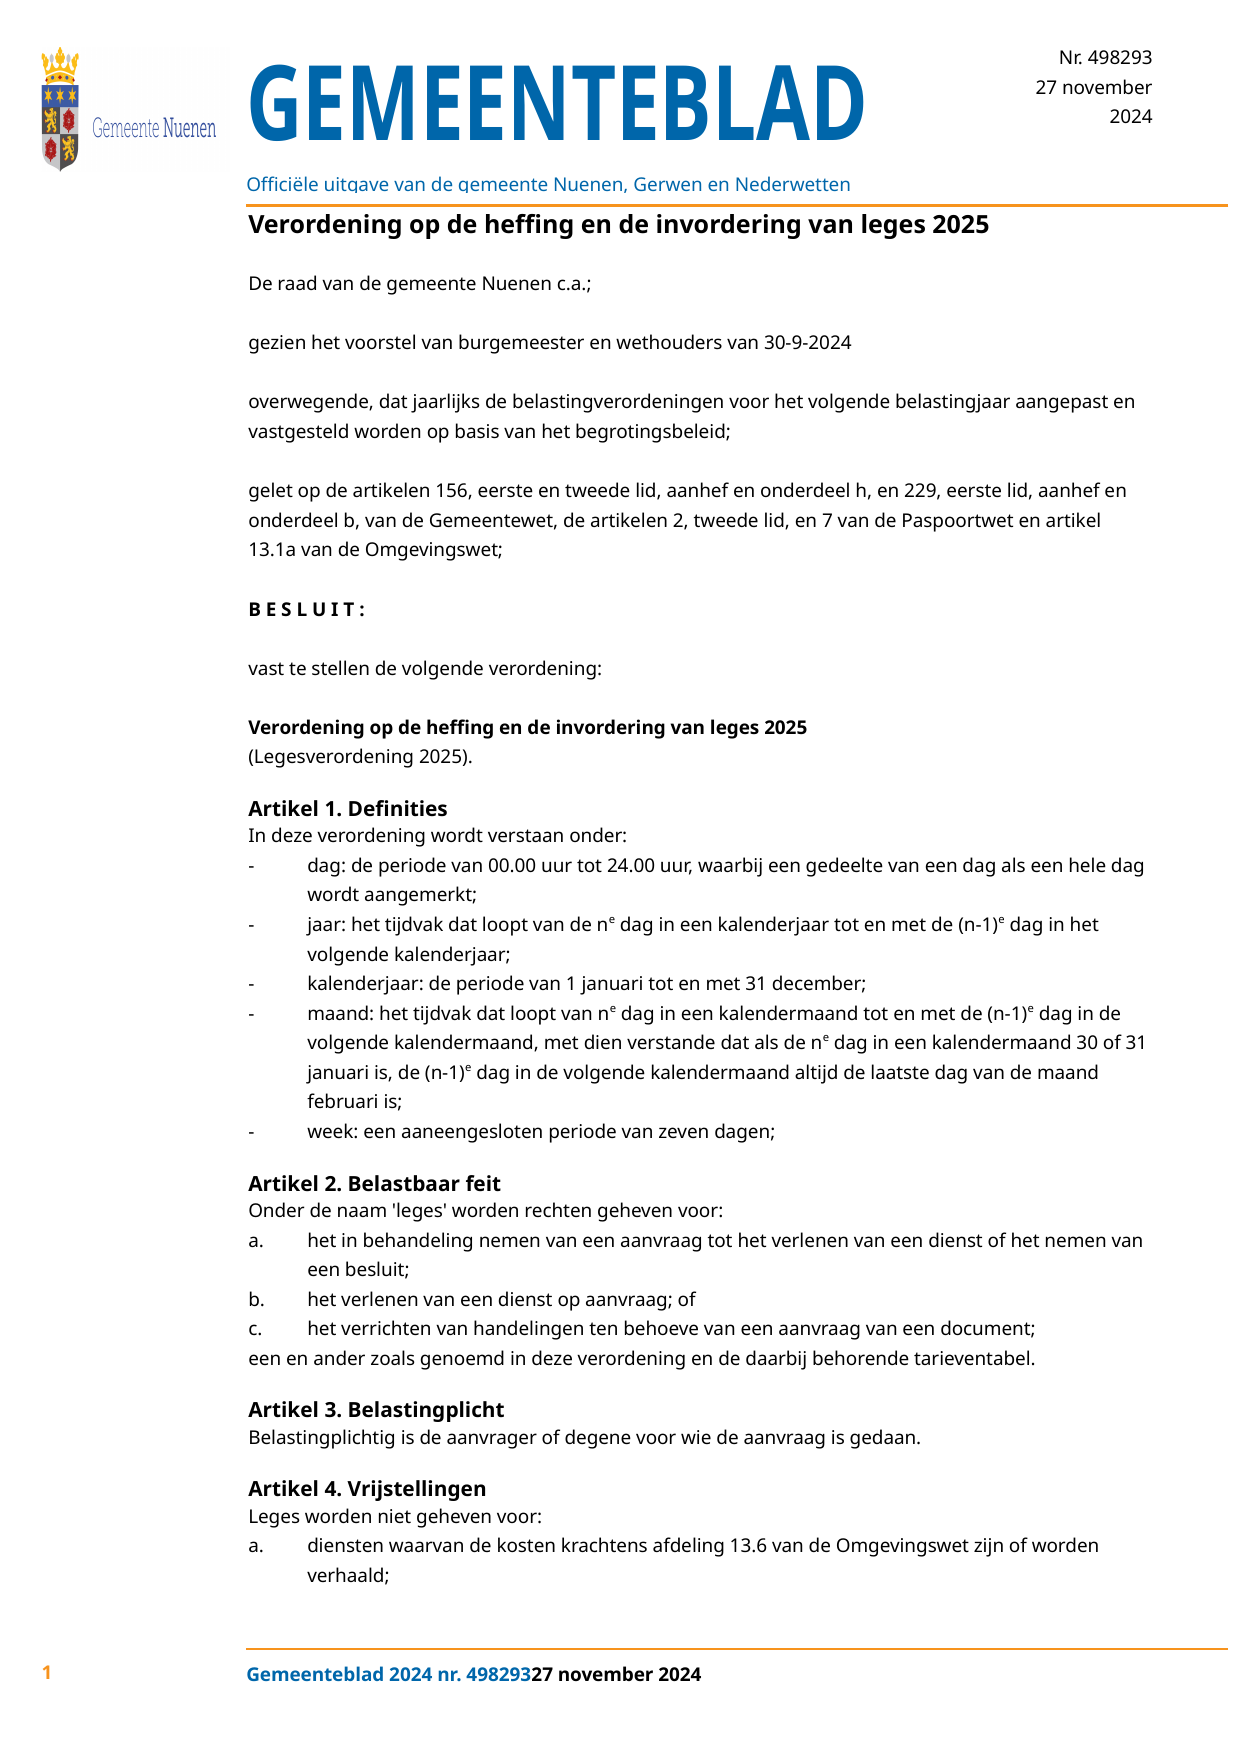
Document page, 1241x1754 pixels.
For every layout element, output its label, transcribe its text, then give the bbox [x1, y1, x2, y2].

text De raad van de gemeente Nuenen c.a.; [248, 270, 1152, 296]
text Artikel 4. Vrijstellingen [248, 1474, 1152, 1503]
text B E S L U I T : [248, 596, 1152, 621]
list dag: de periode van 00.00 uur tot 24.00 uur, waarbij een gedeelte van een dag als een hele dag wordt aangemerkt; [248, 852, 1152, 907]
list het verlenen van een dienst op aanvraag; of [248, 1286, 1152, 1312]
text overwegende, dat jaarlijks de belastingverordeningen voor het volgende belastingjaar aangepast en vastgesteld worden op basis van het begrotingsbeleid; [248, 389, 1152, 444]
text een en ander zoals genoemd in deze verordening en de daarbij behorende tarieventabel. [248, 1345, 1152, 1371]
list het in behandeling nemen van een aanvraag tot het verlenen van een dienst of het nemen van een besluit; [248, 1227, 1152, 1282]
text Artikel 1. Definities [248, 794, 1152, 822]
text Leges worden niet geheven voor: [248, 1503, 1152, 1528]
list jaar: het tijdvak dat loopt van de ne dag in een kalenderjaar tot en met de (n-1)e dag in het volgende kalenderjaar; [248, 911, 1152, 967]
text Verordening op de heffing en de invordering van leges 2025 [248, 714, 1152, 740]
text (Legesverordening 2025). [248, 744, 1152, 769]
picture [41, 47, 231, 172]
text Artikel 2. Belastbaar feit [248, 1169, 1152, 1197]
text gelet op de artikelen 156, eerste en tweede lid, aanhef en onderdeel h, en 229, eerste lid, aanhef en onderdeel b, van de Gemeentewet, de artikelen 2, tweede lid, en 7 van de Paspoortwet en artikel 13.1a van de Omgevingswet; [248, 477, 1152, 562]
list week: een aaneengesloten periode van zeven dagen; [248, 1118, 1152, 1144]
list maand: het tijdvak dat loopt van ne dag in een kalendermaand tot en met de (n-1)e dag in de volgende kalendermaand, met dien verstande dat als de ne dag in een kalendermaand 30 of 31 januari is, de (n-1)e dag in de volgende kalendermaand altijd de laatste dag van de maand februari is; [248, 1000, 1152, 1114]
text Onder de naam 'leges' worden rechten geheven voor: [248, 1197, 1152, 1223]
text Artikel 3. Belastingplicht [248, 1396, 1152, 1424]
text vast te stellen de volgende verordening: [248, 655, 1152, 681]
text Verordening op de heffing en de invordering van leges 2025 [248, 207, 1152, 241]
list kalenderjaar: de periode van 1 januari tot en met 31 december; [248, 970, 1152, 996]
list het verrichten van handelingen ten behoeve van een aanvraag van een document; [248, 1316, 1152, 1341]
text Belastingplichtig is de aanvrager of degene voor wie de aanvraag is gedaan. [248, 1424, 1152, 1450]
text In deze verordening wordt verstaan onder: [248, 822, 1152, 848]
list diensten waarvan de kosten krachtens afdeling 13.6 van de Omgevingswet zijn of worden verhaald; [248, 1532, 1152, 1588]
text gezien het voorstel van burgemeester en wethouders van 30-9-2024 [248, 329, 1152, 355]
